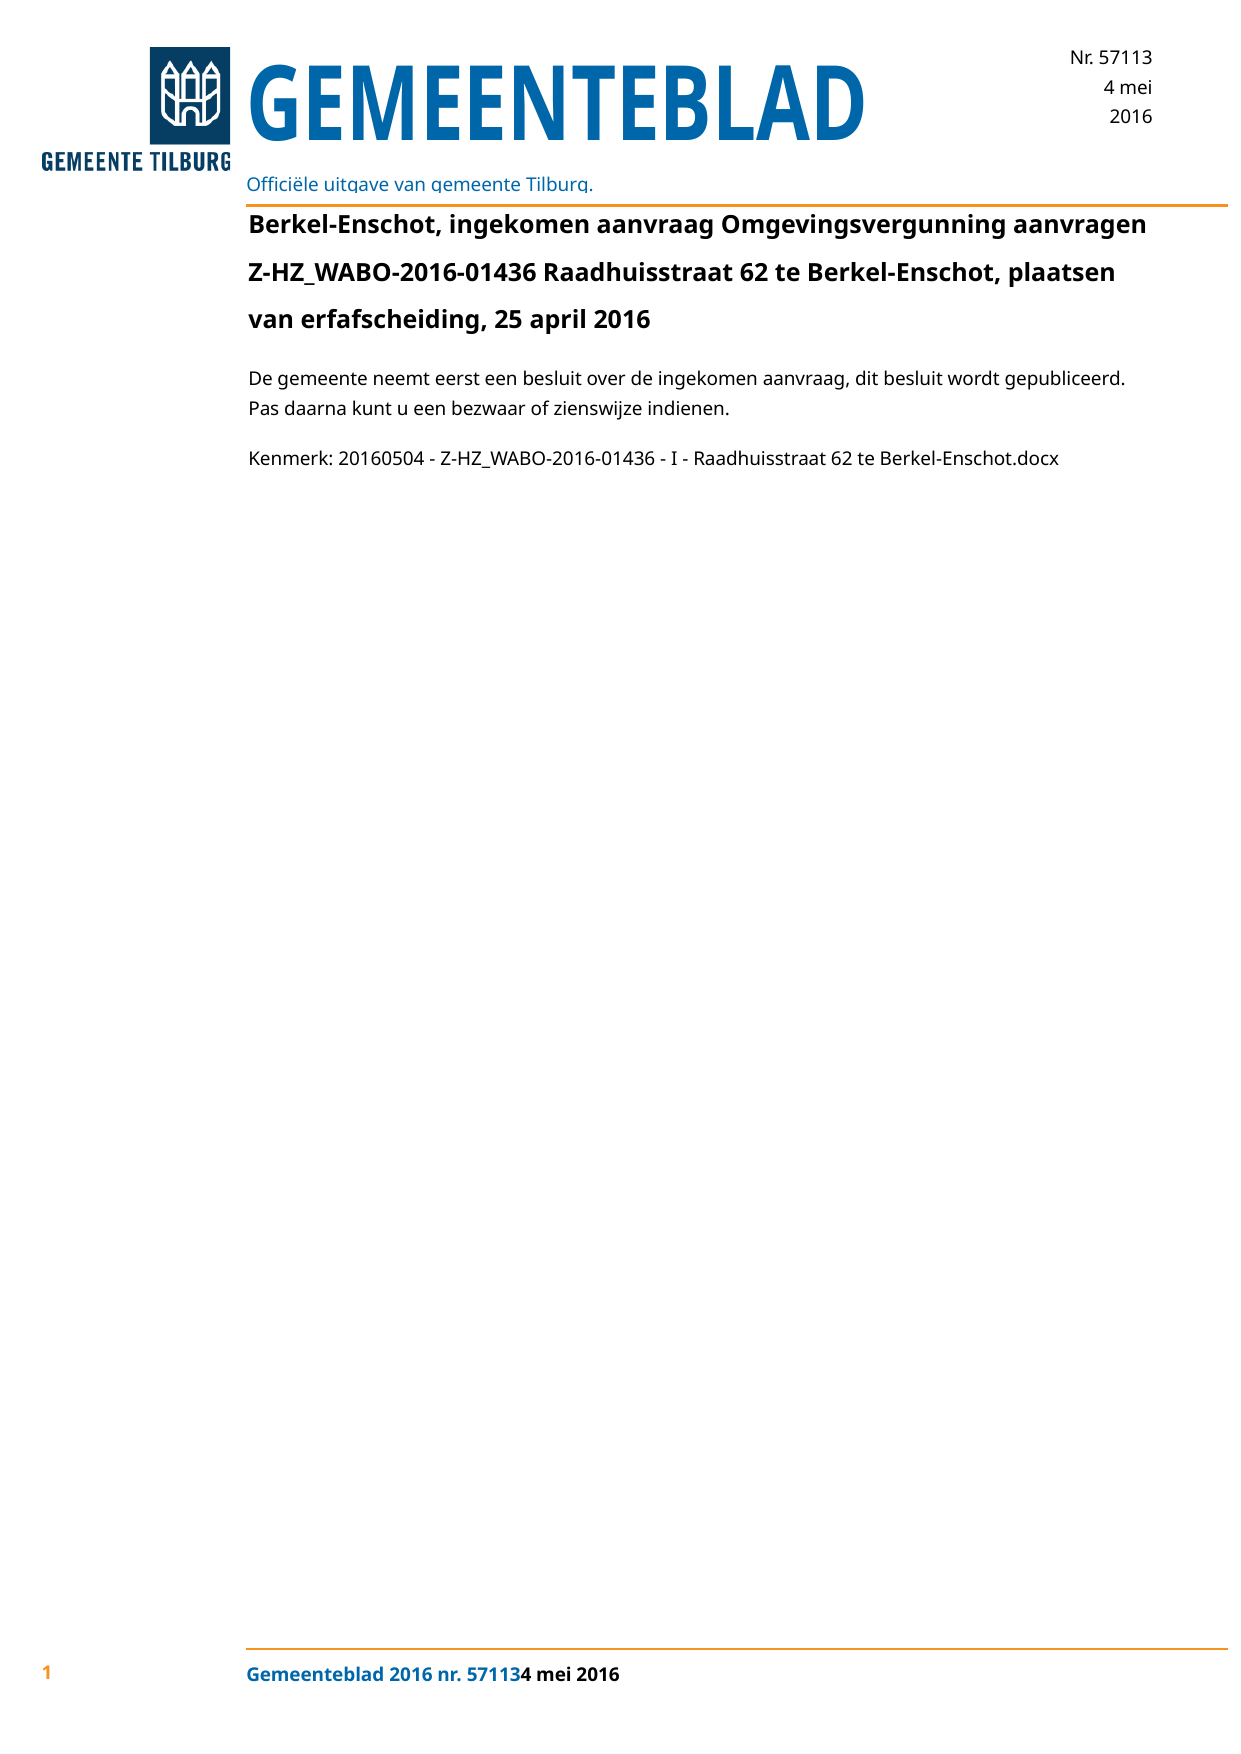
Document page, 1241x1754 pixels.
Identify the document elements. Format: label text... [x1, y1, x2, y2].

text Kenmerk: 20160504 - Z-HZ_WABO-2016-01436 - I - Raadhuisstraat 62 te Berkel-Enschot.docx [248, 446, 1152, 471]
text Berkel-Enschot, ingekomen aanvraag Omgevingsvergunning aanvragen Z-HZ_WABO-2016-01436 Raadhuisstraat 62 te Berkel-Enschot, plaatsen van erfafscheiding, 25 april 2016 [248, 207, 1152, 336]
picture [41, 47, 231, 172]
text De gemeente neemt eerst een besluit over de ingekomen aanvraag, dit besluit wordt gepubliceerd. Pas daarna kunt u een bezwaar of zienswijze indienen. [248, 366, 1152, 421]
